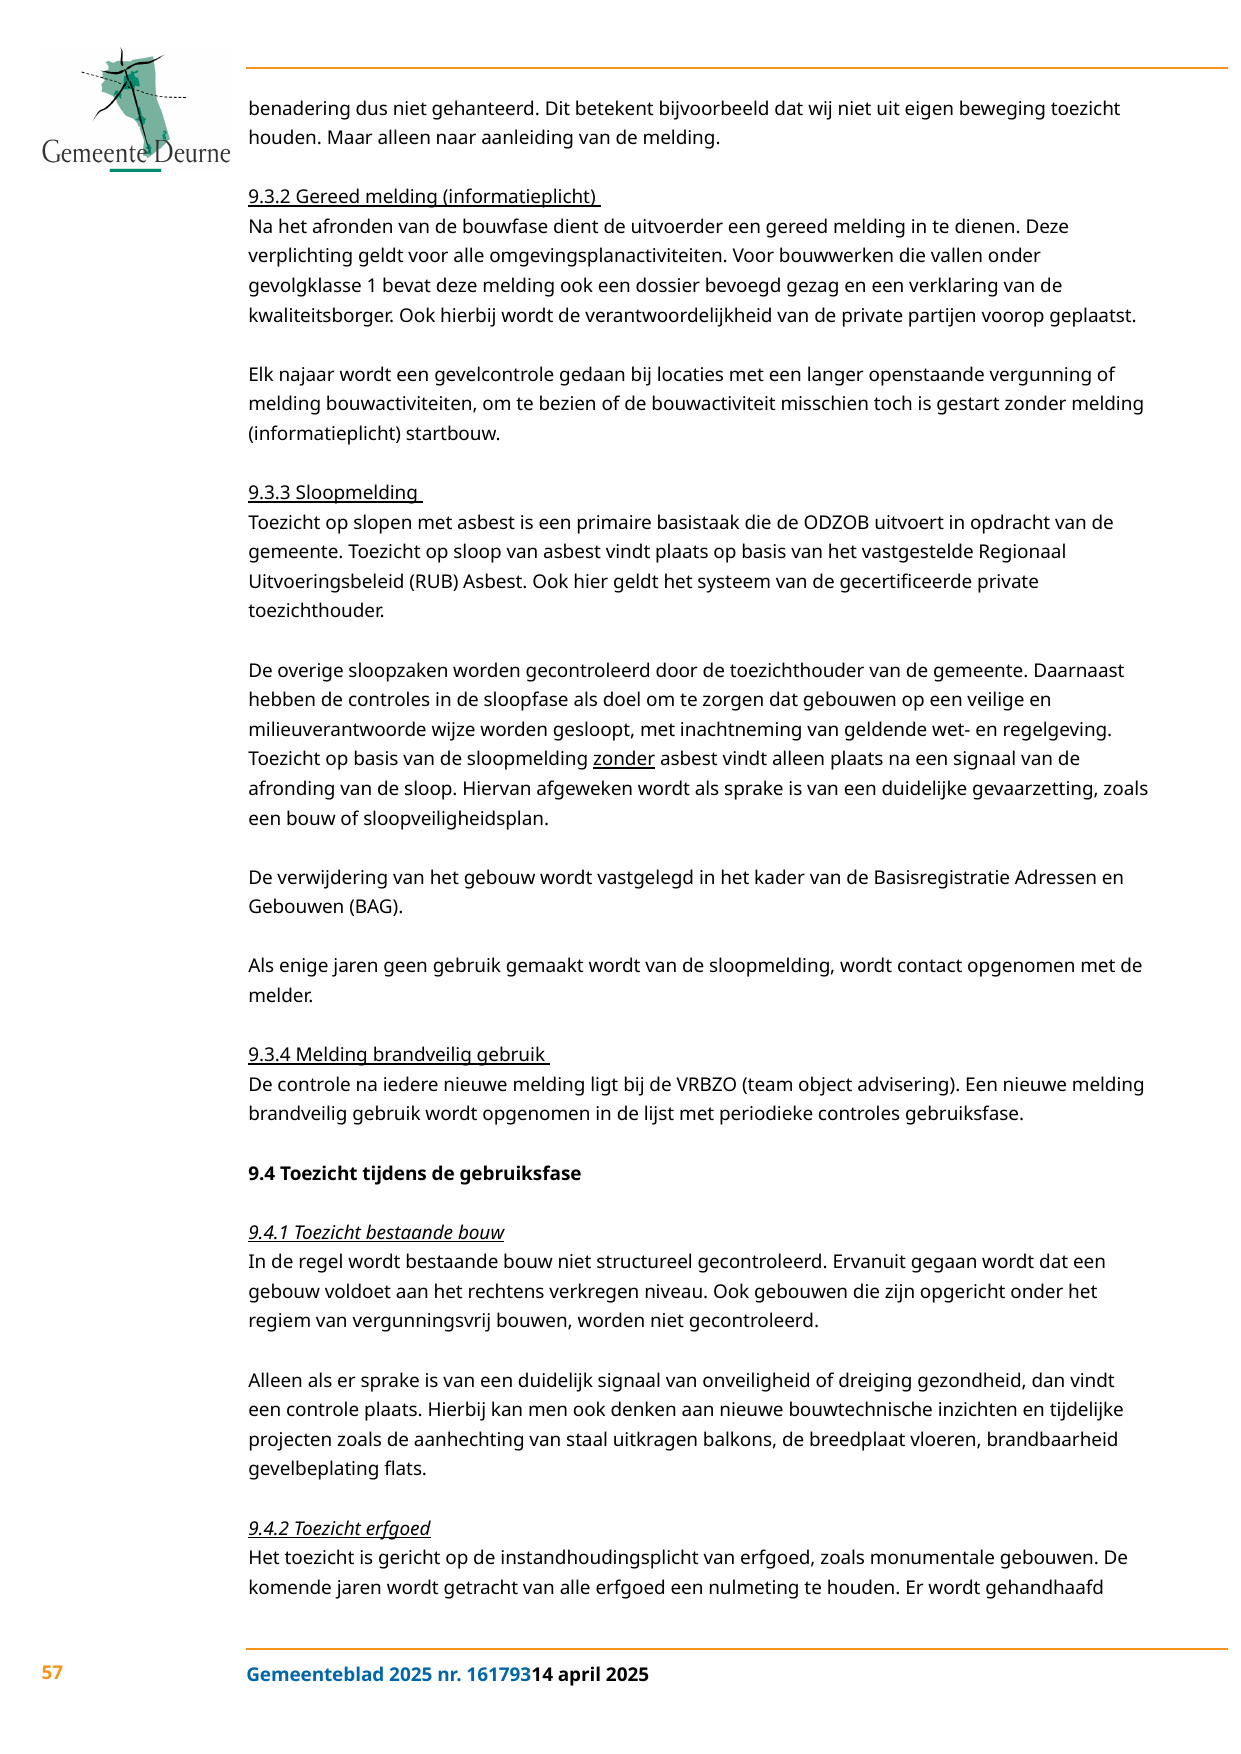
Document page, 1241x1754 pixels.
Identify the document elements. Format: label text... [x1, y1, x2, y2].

text benadering dus niet gehanteerd. Dit betekent bijvoorbeeld dat wij niet uit eigen beweging toezicht houden. Maar alleen naar aanleiding van de melding. [248, 95, 1152, 150]
text Na het afronden van de bouwfase dient de uitvoerder een gereed melding in te dienen. Deze verplichting geldt voor alle omgevingsplanactiviteiten. Voor bouwwerken die vallen onder gevolgklasse 1 bevat deze melding ook een dossier bevoegd gezag en een verklaring van de kwaliteitsborger. Ook hierbij wordt de verantwoordelijkheid van de private partijen voorop geplaatst. [248, 213, 1152, 328]
text Als enige jaren geen gebruik gemaakt wordt van de sloopmelding, wordt contact opgenomen met de melder. [248, 953, 1152, 1008]
text Alleen als er sprake is van een duidelijk signaal van onveiligheid of dreiging gezondheid, dan vindt een controle plaats. Hierbij kan men ook denken aan nieuwe bouwtechnische inzichten en tijdelijke projecten zoals de aanhechting van staal uitkragen balkons, de breedplaat vloeren, brandbaarheid gevelbeplating flats. [248, 1367, 1152, 1481]
text 9.3.4 Melding brandveilig gebruik [248, 1041, 1152, 1067]
text De overige sloopzaken worden gecontroleerd door de toezichthouder van de gemeente. Daarnaast hebben de controles in de sloopfase als doel om te zorgen dat gebouwen op een veilige en milieuverantwoorde wijze worden gesloopt, met inachtneming van geldende wet- en regelgeving. [248, 657, 1152, 742]
text 9.4.1 Toezicht bestaande bouw [248, 1219, 1152, 1245]
text Het toezicht is gericht op de instandhoudingsplicht van erfgoed, zoals monumentale gebouwen. De komende jaren wordt getracht van alle erfgoed een nulmeting te houden. Er wordt gehandhaafd [248, 1544, 1152, 1600]
text Elk najaar wordt een gevelcontrole gedaan bij locaties met een langer openstaande vergunning of melding bouwactiviteiten, om te bezien of de bouwactiviteit misschien toch is gestart zonder melding (informatieplicht) startbouw. [248, 361, 1152, 446]
text In de regel wordt bestaande bouw niet structureel gecontroleerd. Ervanuit gegaan wordt dat een gebouw voldoet aan het rechtens verkregen niveau. Ook gebouwen die zijn opgericht onder het regiem van vergunningsvrij bouwen, worden niet gecontroleerd. [248, 1248, 1152, 1333]
text De controle na iedere nieuwe melding ligt bij de VRBZO (team object advisering). Een nieuwe melding brandveilig gebruik wordt opgenomen in de lijst met periodieke controles gebruiksfase. [248, 1071, 1152, 1126]
text 9.4 Toezicht tijdens de gebruiksfase [248, 1160, 1152, 1186]
text 9.3.3 Sloopmelding [248, 479, 1152, 505]
text 9.3.2 Gereed melding (informatieplicht) [248, 183, 1152, 209]
text Toezicht op slopen met asbest is een primaire basistaak die de ODZOB uitvoert in opdracht van de gemeente. Toezicht op sloop van asbest vindt plaats op basis van het vastgestelde Regionaal Uitvoeringsbeleid (RUB) Asbest. Ook hier geldt het systeem van de gecertificeerde private toezichthouder. [248, 509, 1152, 623]
text 9.4.2 Toezicht erfgoed [248, 1515, 1152, 1541]
text De verwijdering van het gebouw wordt vastgelegd in het kader van de Basisregistratie Adressen en Gebouwen (BAG). [248, 864, 1152, 919]
text Toezicht op basis van de sloopmelding zonder asbest vindt alleen plaats na een signaal van de afronding van de sloop. Hiervan afgeweken wordt als sprake is van een duidelijke gevaarzetting, zoals een bouw of sloopveiligheidsplan. [248, 746, 1152, 831]
picture [41, 47, 231, 172]
